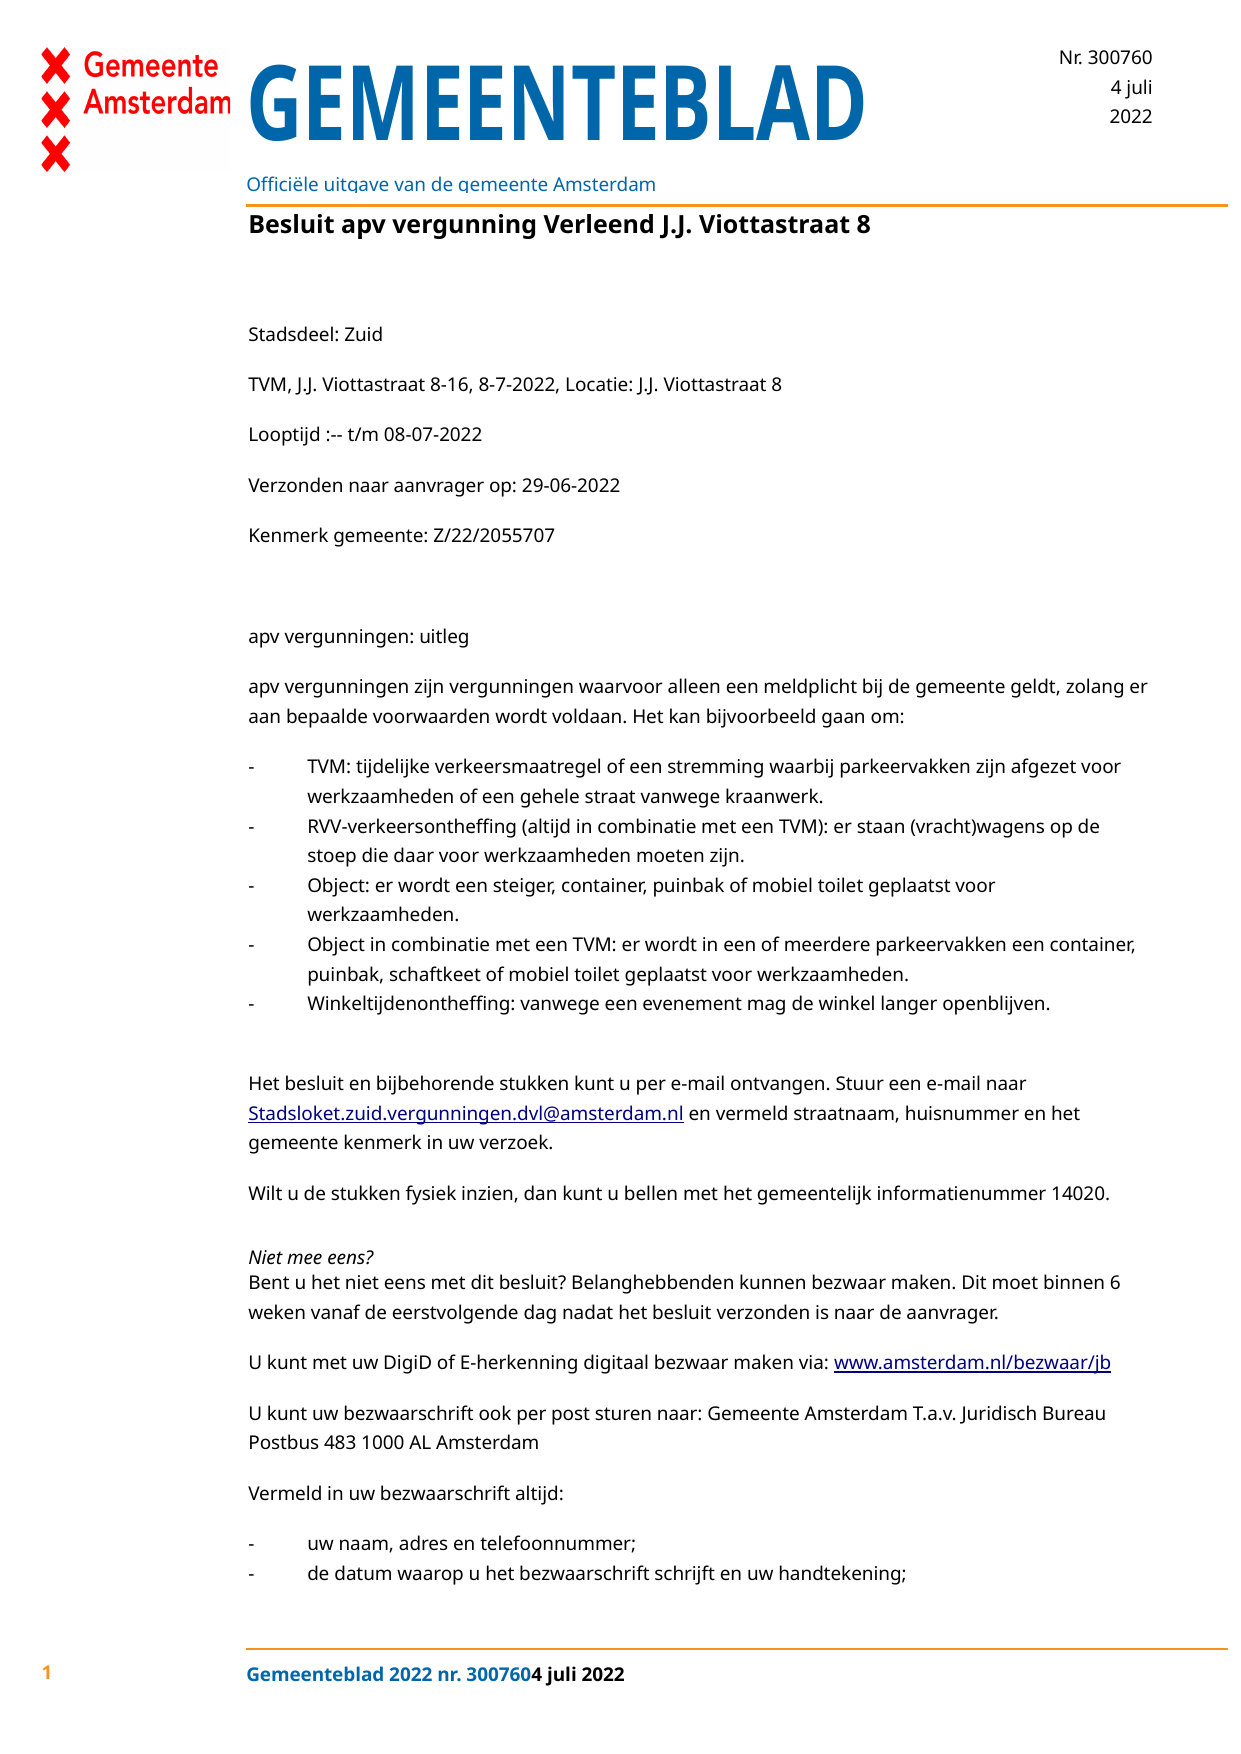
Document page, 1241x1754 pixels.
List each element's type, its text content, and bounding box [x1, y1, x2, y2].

text U kunt met uw DigiD of E-herkenning digitaal bezwaar maken via: www.amsterdam.nl/bezwaar/jb [248, 1349, 1152, 1375]
text Besluit apv vergunning Verleend J.J. Viottastraat 8 [248, 207, 1152, 241]
text apv vergunningen zijn vergunningen waarvoor alleen een meldplicht bij de gemeente geldt, zolang er aan bepaalde voorwaarden wordt voldaan. Het kan bijvoorbeeld gaan om: [248, 674, 1152, 729]
picture [41, 47, 231, 172]
text Verzonden naar aanvrager op: 29-06-2022 [248, 472, 1152, 498]
text Looptijd :-- t/m 08-07-2022 [248, 422, 1152, 447]
text U kunt uw bezwaarschrift ook per post sturen naar: Gemeente Amsterdam T.a.v. Juridisch Bureau Postbus 483 1000 AL Amsterdam [248, 1400, 1152, 1455]
text Stadsdeel: Zuid [248, 321, 1152, 346]
text Het besluit en bijbehorende stukken kunt u per e-mail ontvangen. Stuur een e-mail naar Stadsloket.zuid.vergunningen.dvl@amsterdam.nl en vermeld straatnaam, huisnummer en het gemeente kenmerk in uw verzoek. [248, 1070, 1152, 1155]
text Vermeld in uw bezwaarschrift altijd: [248, 1480, 1152, 1506]
list de datum waarop u het bezwaarschrift schrijft en uw handtekening; [248, 1560, 1152, 1586]
text Bent u het niet eens met dit besluit? Belanghebbenden kunnen bezwaar maken. Dit moet binnen 6 weken vanaf de eerstvolgende dag nadat het besluit verzonden is naar de aanvrager. [248, 1269, 1152, 1325]
list Winkeltijdenontheffing: vanwege een evenement mag de winkel langer openblijven. [248, 990, 1152, 1016]
list Object: er wordt een steiger, container, puinbak of mobiel toilet geplaatst voor werkzaamheden. [248, 872, 1152, 927]
text Kenmerk gemeente: Z/22/2055707 [248, 522, 1152, 548]
text apv vergunningen: uitleg [248, 623, 1152, 649]
list RVV-verkeersontheffing (altijd in combinatie met een TVM): er staan (vracht)wagens op de stoep die daar voor werkzaamheden moeten zijn. [248, 813, 1152, 868]
list TVM: tijdelijke verkeersmaatregel of een stremming waarbij parkeervakken zijn afgezet voor werkzaamheden of een gehele straat vanwege kraanwerk. [248, 754, 1152, 809]
list Object in combinatie met een TVM: er wordt in een of meerdere parkeervakken een container, puinbak, schaftkeet of mobiel toilet geplaatst voor werkzaamheden. [248, 931, 1152, 986]
text TVM, J.J. Viottastraat 8-16, 8-7-2022, Locatie: J.J. Viottastraat 8 [248, 371, 1152, 397]
list uw naam, adres en telefoonnummer; [248, 1530, 1152, 1556]
text Niet mee eens? [248, 1244, 1152, 1269]
text Wilt u de stukken fysiek inzien, dan kunt u bellen met het gemeentelijk informatienummer 14020. [248, 1180, 1152, 1206]
